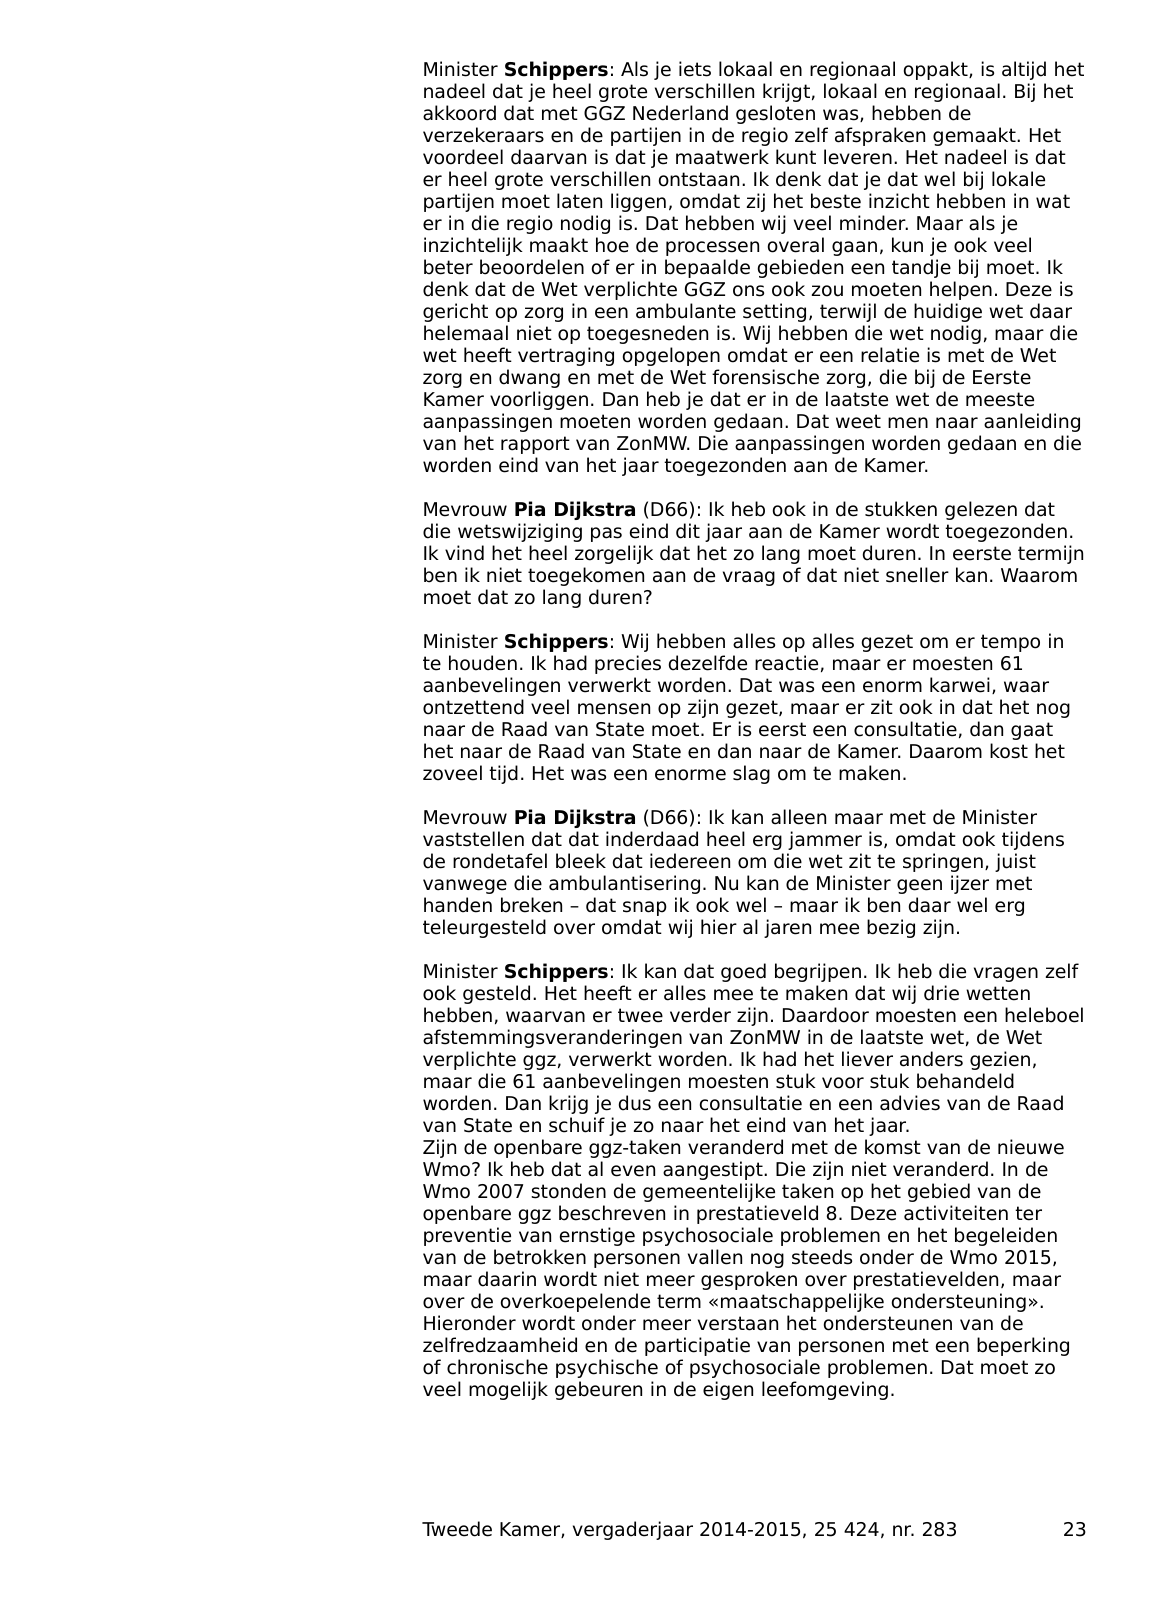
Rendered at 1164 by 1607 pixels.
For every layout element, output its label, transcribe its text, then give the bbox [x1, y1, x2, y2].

text Mevrouw Pia Dijkstra (D66): Ik kan alleen maar met de Minister vaststellen dat dat inderdaad heel erg jammer is, omdat ook tijdens de rondetafel bleek dat iedereen om die wet zit te springen, juist vanwege die ambulantisering. Nu kan de Minister geen ijzer met handen breken – dat snap ik ook wel – maar ik ben daar wel erg teleurgesteld over omdat wij hier al jaren mee bezig zijn. [422, 807, 1087, 939]
text Minister Schippers: Ik kan dat goed begrijpen. Ik heb die vragen zelf ook gesteld. Het heeft er alles mee te maken dat wij drie wetten hebben, waarvan er twee verder zijn. Daardoor moesten een heleboel afstemmingsveranderingen van ZonMW in de laatste wet, de Wet verplichte ggz, verwerkt worden. Ik had het liever anders gezien, maar die 61 aanbevelingen moesten stuk voor stuk behandeld worden. Dan krijg je dus een consultatie en een advies van de Raad van State en schuif je zo naar het eind van het jaar. [422, 961, 1087, 1137]
text Zijn de openbare ggz-taken veranderd met de komst van de nieuwe Wmo? Ik heb dat al even aangestipt. Die zijn niet veranderd. In de Wmo 2007 stonden de gemeentelijke taken op het gebied van de openbare ggz beschreven in prestatieveld 8. Deze activiteiten ter preventie van ernstige psychosociale problemen en het begeleiden van de betrokken personen vallen nog steeds onder de Wmo 2015, maar daarin wordt niet meer gesproken over prestatievelden, maar over de overkoepelende term «maatschappelijke ondersteuning». Hieronder wordt onder meer verstaan het ondersteunen van de zelfredzaamheid en de participatie van personen met een beperking of chronische psychische of psychosociale problemen. Dat moet zo veel mogelijk gebeuren in de eigen leefomgeving. [422, 1137, 1087, 1401]
text Minister Schippers: Als je iets lokaal en regionaal oppakt, is altijd het nadeel dat je heel grote verschillen krijgt, lokaal en regionaal. Bij het akkoord dat met GGZ Nederland gesloten was, hebben de verzekeraars en de partijen in de regio zelf afspraken gemaakt. Het voordeel daarvan is dat je maatwerk kunt leveren. Het nadeel is dat er heel grote verschillen ontstaan. Ik denk dat je dat wel bij lokale partijen moet laten liggen, omdat zij het beste inzicht hebben in wat er in die regio nodig is. Dat hebben wij veel minder. Maar als je inzichtelijk maakt hoe de processen overal gaan, kun je ook veel beter beoordelen of er in bepaalde gebieden een tandje bij moet. Ik denk dat de Wet verplichte GGZ ons ook zou moeten helpen. Deze is gericht op zorg in een ambulante setting, terwijl de huidige wet daar helemaal niet op toegesneden is. Wij hebben die wet nodig, maar die wet heeft vertraging opgelopen omdat er een relatie is met de Wet zorg en dwang en met de Wet forensische zorg, die bij de Eerste Kamer voorliggen. Dan heb je dat er in de laatste wet de meeste aanpassingen moeten worden gedaan. Dat weet men naar aanleiding van het rapport van ZonMW. Die aanpassingen worden gedaan en die worden eind van het jaar toegezonden aan de Kamer. [422, 59, 1087, 477]
text Minister Schippers: Wij hebben alles op alles gezet om er tempo in te houden. Ik had precies dezelfde reactie, maar er moesten 61 aanbevelingen verwerkt worden. Dat was een enorm karwei, waar ontzettend veel mensen op zijn gezet, maar er zit ook in dat het nog naar de Raad van State moet. Er is eerst een consultatie, dan gaat het naar de Raad van State en dan naar de Kamer. Daarom kost het zoveel tijd. Het was een enorme slag om te maken. [422, 631, 1087, 785]
text Mevrouw Pia Dijkstra (D66): Ik heb ook in de stukken gelezen dat die wetswijziging pas eind dit jaar aan de Kamer wordt toegezonden. Ik vind het heel zorgelijk dat het zo lang moet duren. In eerste termijn ben ik niet toegekomen aan de vraag of dat niet sneller kan. Waarom moet dat zo lang duren? [422, 499, 1087, 609]
